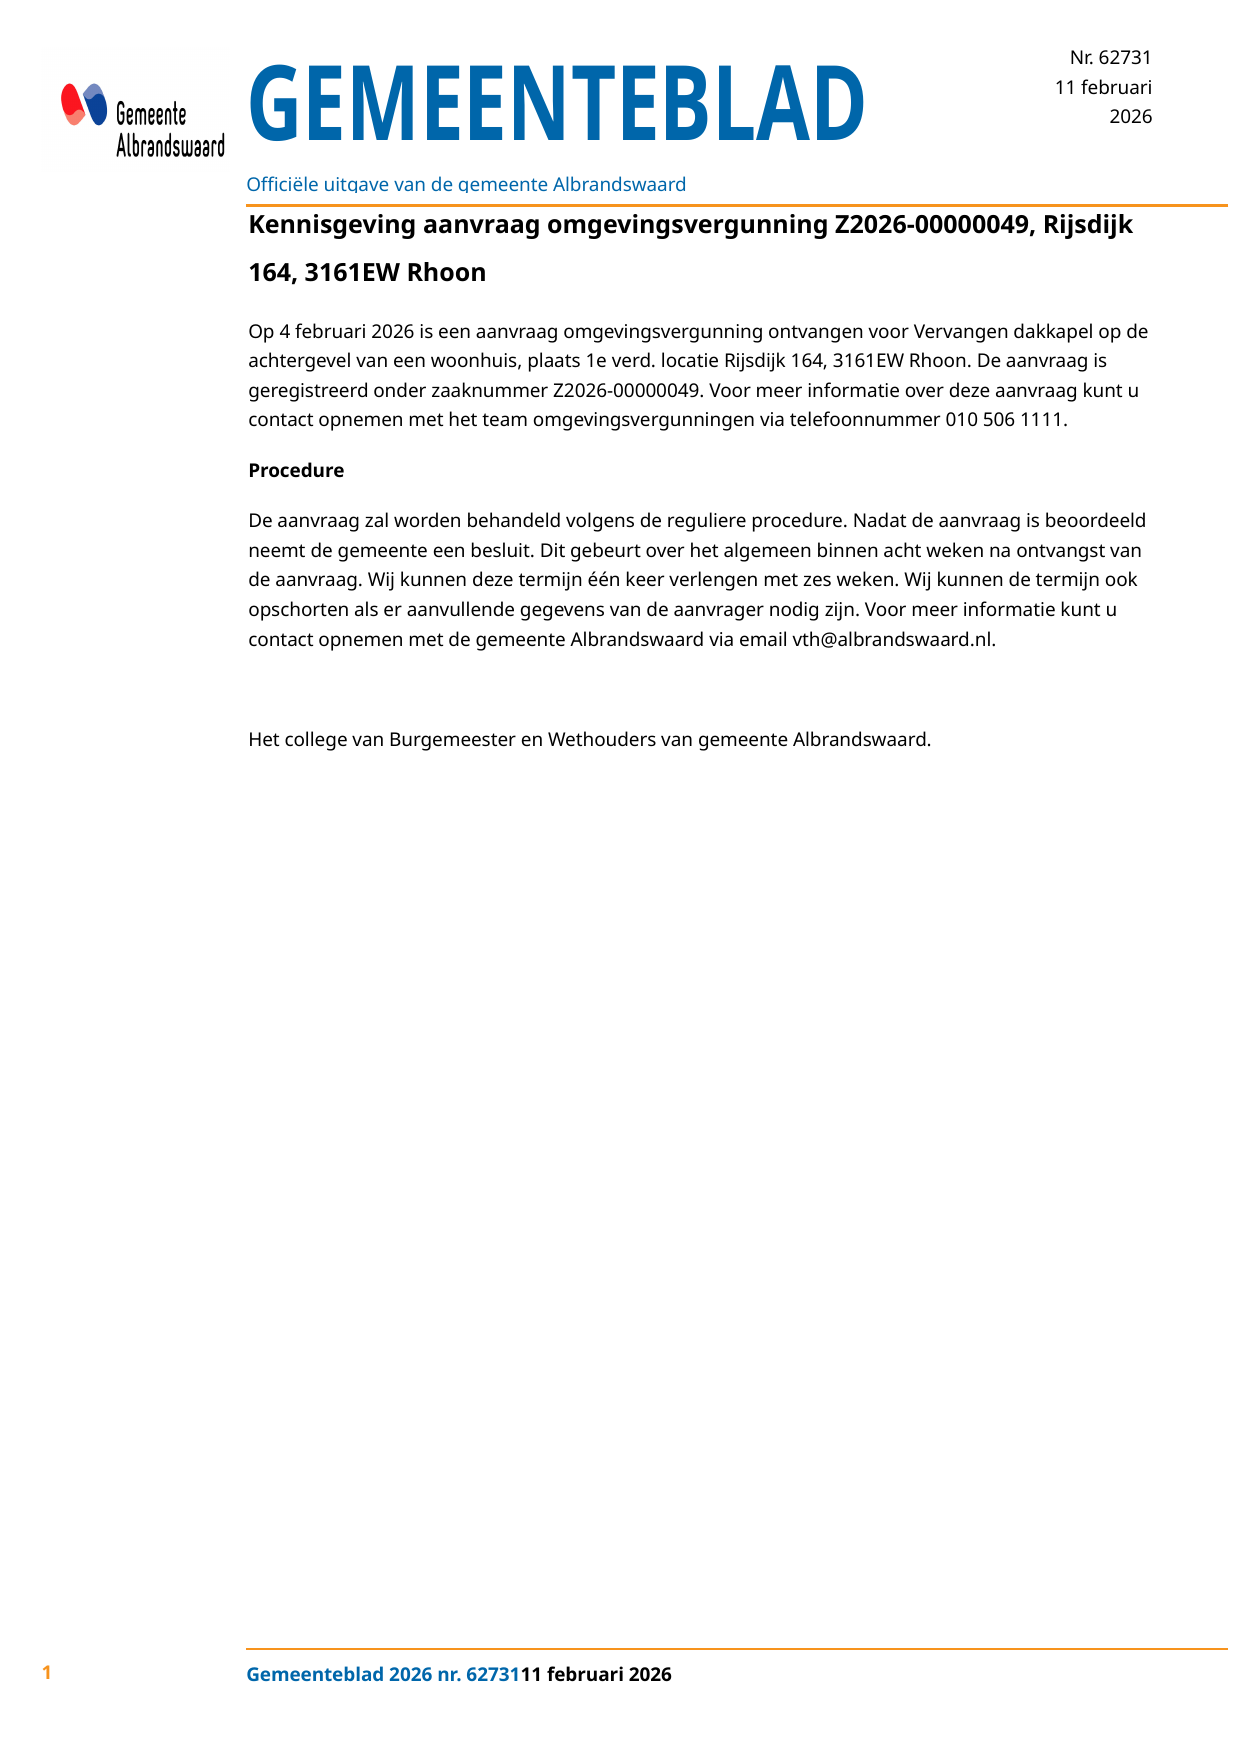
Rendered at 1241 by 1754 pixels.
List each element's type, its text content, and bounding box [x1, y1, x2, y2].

text Kennisgeving aanvraag omgevingsvergunning Z2026-00000049, Rijsdijk 164, 3161EW Rhoon [248, 207, 1152, 288]
text Procedure [248, 457, 1152, 483]
text De aanvraag zal worden behandeld volgens de reguliere procedure. Nadat de aanvraag is beoordeeld neemt de gemeente een besluit. Dit gebeurt over het algemeen binnen acht weken na ontvangst van de aanvraag. Wij kunnen deze termijn één keer verlengen met zes weken. Wij kunnen de termijn ook opschorten als er aanvullende gegevens van de aanvrager nodig zijn. Voor meer informatie kunt u contact opnemen met de gemeente Albrandswaard via email vth@albrandswaard.nl. [248, 507, 1152, 652]
text Op 4 februari 2026 is een aanvraag omgevingsvergunning ontvangen voor Vervangen dakkapel op de achtergevel van een woonhuis, plaats 1e verd. locatie Rijsdijk 164, 3161EW Rhoon. De aanvraag is geregistreerd onder zaaknummer Z2026-00000049. Voor meer informatie over deze aanvraag kunt u contact opnemen met het team omgevingsvergunningen via telefoonnummer 010 506 1111. [248, 318, 1152, 432]
text Het college van Burgemeester en Wethouders van gemeente Albrandswaard. [248, 727, 1152, 752]
picture [41, 47, 231, 172]
